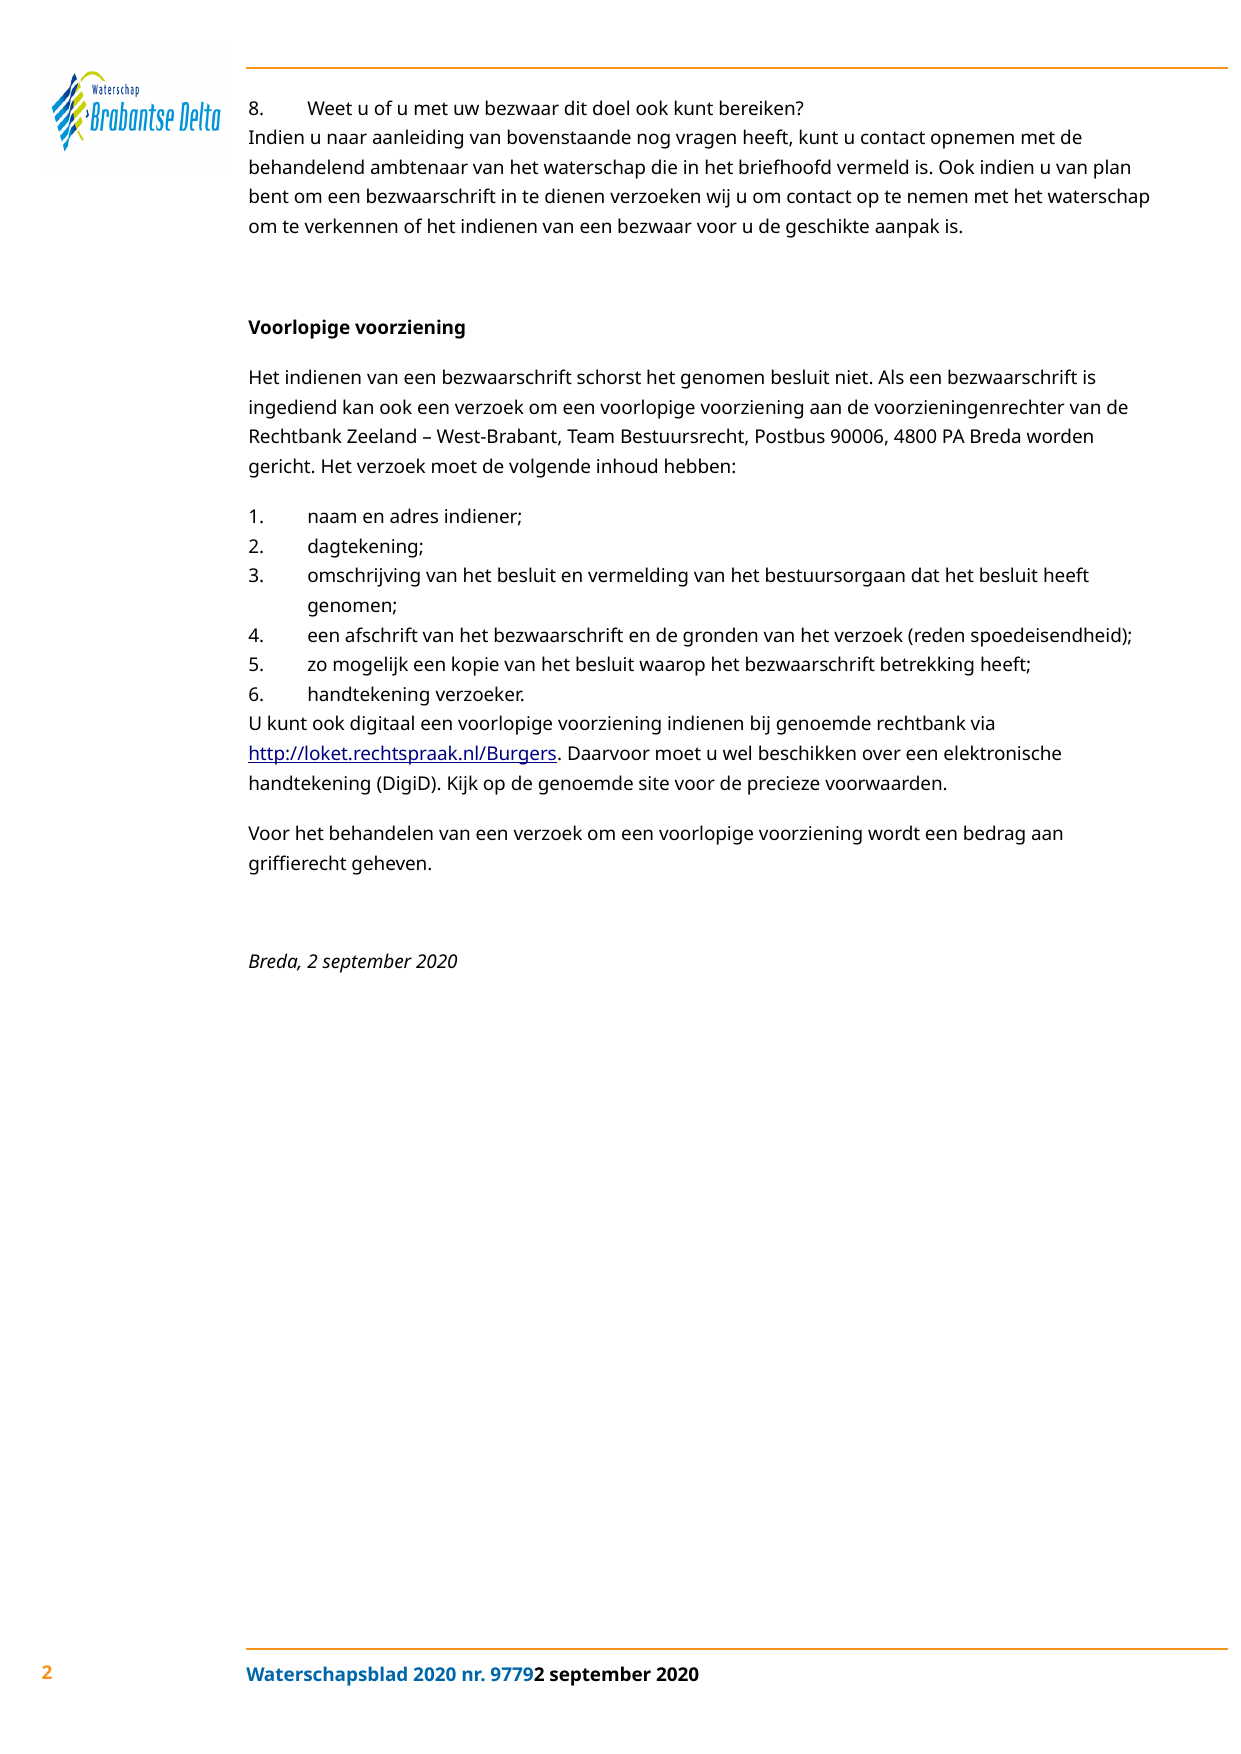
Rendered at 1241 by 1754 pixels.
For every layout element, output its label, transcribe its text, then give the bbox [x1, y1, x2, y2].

list een afschrift van het bezwaarschrift en de gronden van het verzoek (reden spoedeisendheid); [248, 622, 1152, 648]
text Voorlopige voorziening [248, 314, 1152, 340]
list dagtekening; [248, 533, 1152, 559]
text Indien u naar aanleiding van bovenstaande nog vragen heeft, kunt u contact opnemen met de behandelend ambtenaar van het waterschap die in het briefhoofd vermeld is. Ook indien u van plan bent om een bezwaarschrift in te dienen verzoeken wij u om contact op te nemen met het waterschap om te verkennen of het indienen van een bezwaar voor u de geschikte aanpak is. [248, 124, 1152, 239]
text Breda, 2 september 2020 [248, 948, 1152, 974]
list Weet u of u met uw bezwaar dit doel ook kunt bereiken? [248, 95, 1152, 121]
picture [41, 47, 231, 172]
text U kunt ook digitaal een voorlopige voorziening indienen bij genoemde rechtbank via http://loket.rechtspraak.nl/Burgers. Daarvoor moet u wel beschikken over een elektronische handtekening (DigiD). Kijk op de genoemde site voor de precieze voorwaarden. [248, 711, 1152, 796]
text Voor het behandelen van een verzoek om een voorlopige voorziening wordt een bedrag aan griffierecht geheven. [248, 820, 1152, 876]
text Het indienen van een bezwaarschrift schorst het genomen besluit niet. Als een bezwaarschrift is ingediend kan ook een verzoek om een voorlopige voorziening aan de voorzieningenrechter van de Rechtbank Zeeland – West-Brabant, Team Bestuursrecht, Postbus 90006, 4800 PA Breda worden gericht. Het verzoek moet de volgende inhoud hebben: [248, 364, 1152, 479]
list omschrijving van het besluit en vermelding van het bestuursorgaan dat het besluit heeft genomen; [248, 563, 1152, 618]
list naam en adres indiener; [248, 503, 1152, 529]
list zo mogelijk een kopie van het besluit waarop het bezwaarschrift betrekking heeft; [248, 651, 1152, 677]
list handtekening verzoeker. [248, 681, 1152, 707]
